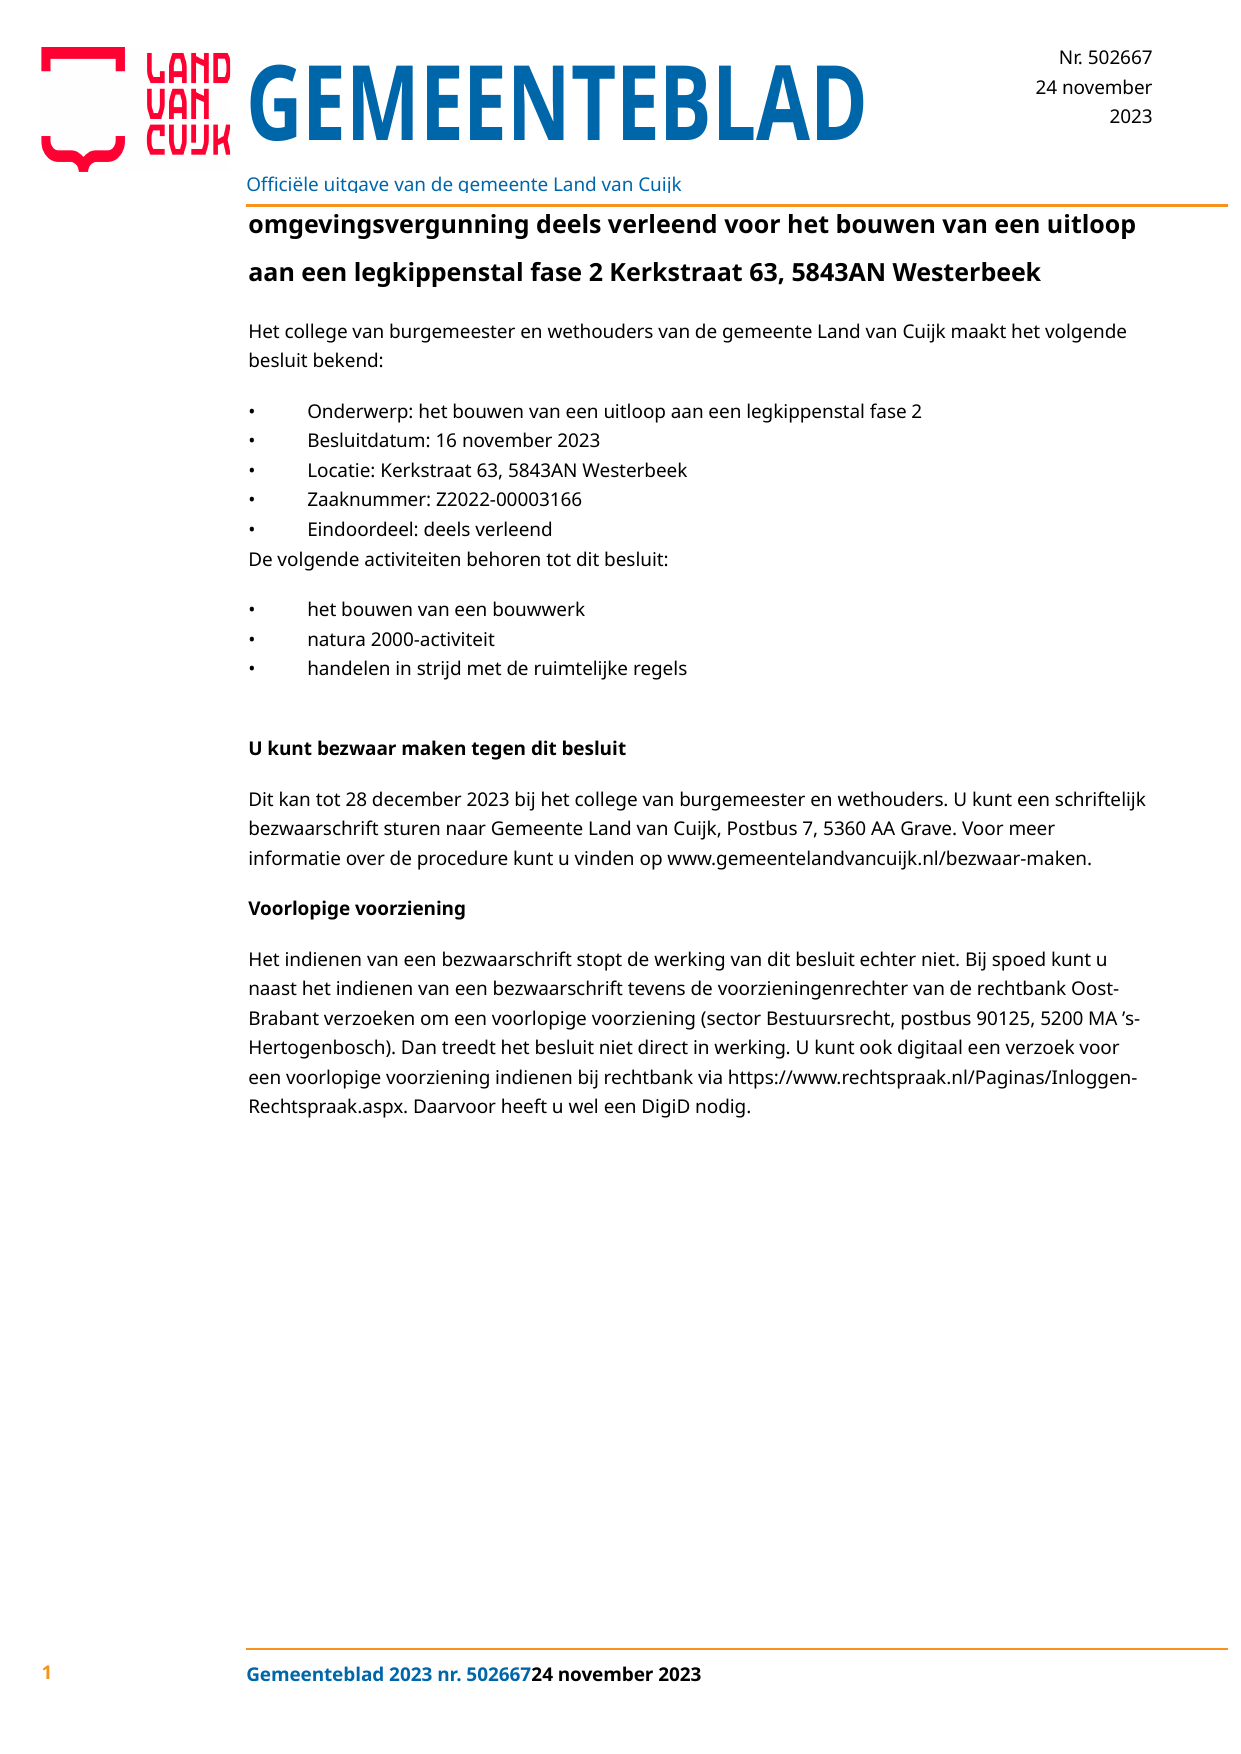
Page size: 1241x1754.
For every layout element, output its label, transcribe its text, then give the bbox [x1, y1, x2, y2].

text De volgende activiteiten behoren tot dit besluit: [248, 546, 1152, 572]
text Het college van burgemeester en wethouders van de gemeente Land van Cuijk maakt het volgende besluit bekend: [248, 318, 1152, 373]
text Voorlopige voorziening [248, 895, 1152, 921]
list Zaaknummer: Z2022-00003166 [248, 487, 1152, 512]
list Onderwerp: het bouwen van een uitloop aan een legkippenstal fase 2 [248, 398, 1152, 424]
picture [41, 47, 231, 172]
text Het indienen van een bezwaarschrift stopt de werking van dit besluit echter niet. Bij spoed kunt u naast het indienen van een bezwaarschrift tevens de voorzieningenrechter van de rechtbank Oost-Brabant verzoeken om een voorlopige voorziening (sector Bestuursrecht, postbus 90125, 5200 MA ’s-Hertogenbosch). Dan treedt het besluit niet direct in werking. U kunt ook digitaal een verzoek voor een voorlopige voorziening indienen bij rechtbank via https://www.rechtspraak.nl/Paginas/Inloggen-Rechtspraak.aspx. Daarvoor heeft u wel een DigiD nodig. [248, 946, 1152, 1119]
list het bouwen van een bouwwerk [248, 596, 1152, 622]
text U kunt bezwaar maken tegen dit besluit [248, 735, 1152, 761]
list Eindoordeel: deels verleend [248, 516, 1152, 542]
list Besluitdatum: 16 november 2023 [248, 427, 1152, 453]
text Dit kan tot 28 december 2023 bij het college van burgemeester en wethouders. U kunt een schriftelijk bezwaarschrift sturen naar Gemeente Land van Cuijk, Postbus 7, 5360 AA Grave. Voor meer informatie over de procedure kunt u vinden op www.gemeentelandvancuijk.nl/bezwaar-maken. [248, 786, 1152, 871]
list handelen in strijd met de ruimtelijke regels [248, 655, 1152, 681]
list natura 2000-activiteit [248, 626, 1152, 652]
text omgevingsvergunning deels verleend voor het bouwen van een uitloop aan een legkippenstal fase 2 Kerkstraat 63, 5843AN Westerbeek [248, 207, 1152, 288]
list Locatie: Kerkstraat 63, 5843AN Westerbeek [248, 457, 1152, 483]
